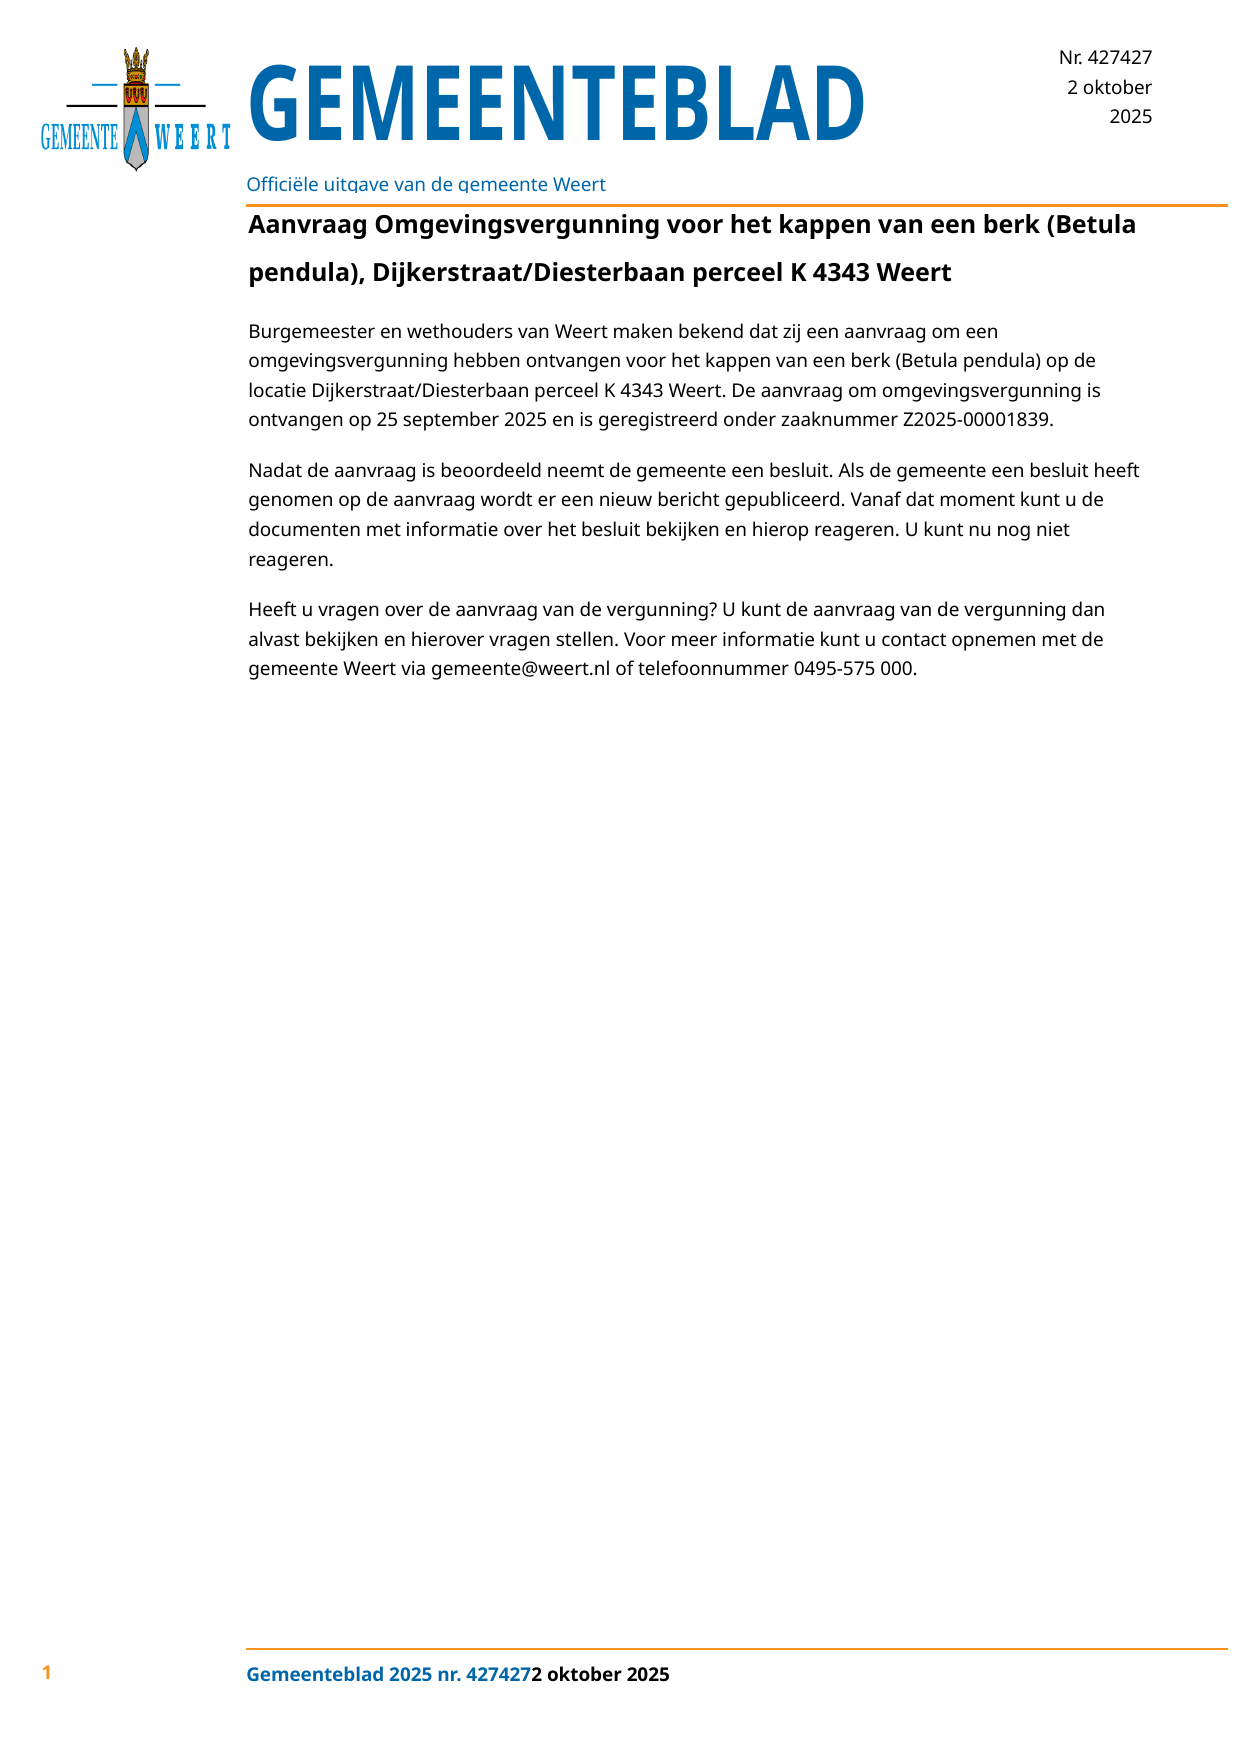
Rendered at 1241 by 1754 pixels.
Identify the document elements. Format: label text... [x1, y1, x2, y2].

text Nadat de aanvraag is beoordeeld neemt de gemeente een besluit. Als de gemeente een besluit heeft genomen op de aanvraag wordt er een nieuw bericht gepubliceerd. Vanaf dat moment kunt u de documenten met informatie over het besluit bekijken en hierop reageren. U kunt nu nog niet reageren. [248, 457, 1152, 572]
text Burgemeester en wethouders van Weert maken bekend dat zij een aanvraag om een omgevingsvergunning hebben ontvangen voor het kappen van een berk (Betula pendula) op de locatie Dijkerstraat/Diesterbaan perceel K 4343 Weert. De aanvraag om omgevingsvergunning is ontvangen op 25 september 2025 en is geregistreerd onder zaaknummer Z2025-00001839. [248, 318, 1152, 432]
picture [41, 47, 231, 172]
text Aanvraag Omgevingsvergunning voor het kappen van een berk (Betula pendula), Dijkerstraat/Diesterbaan perceel K 4343 Weert [248, 207, 1152, 288]
text Heeft u vragen over de aanvraag van de vergunning? U kunt de aanvraag van de vergunning dan alvast bekijken en hierover vragen stellen. Voor meer informatie kunt u contact opnemen met de gemeente Weert via gemeente@weert.nl of telefoonnummer 0495-575 000. [248, 596, 1152, 681]
